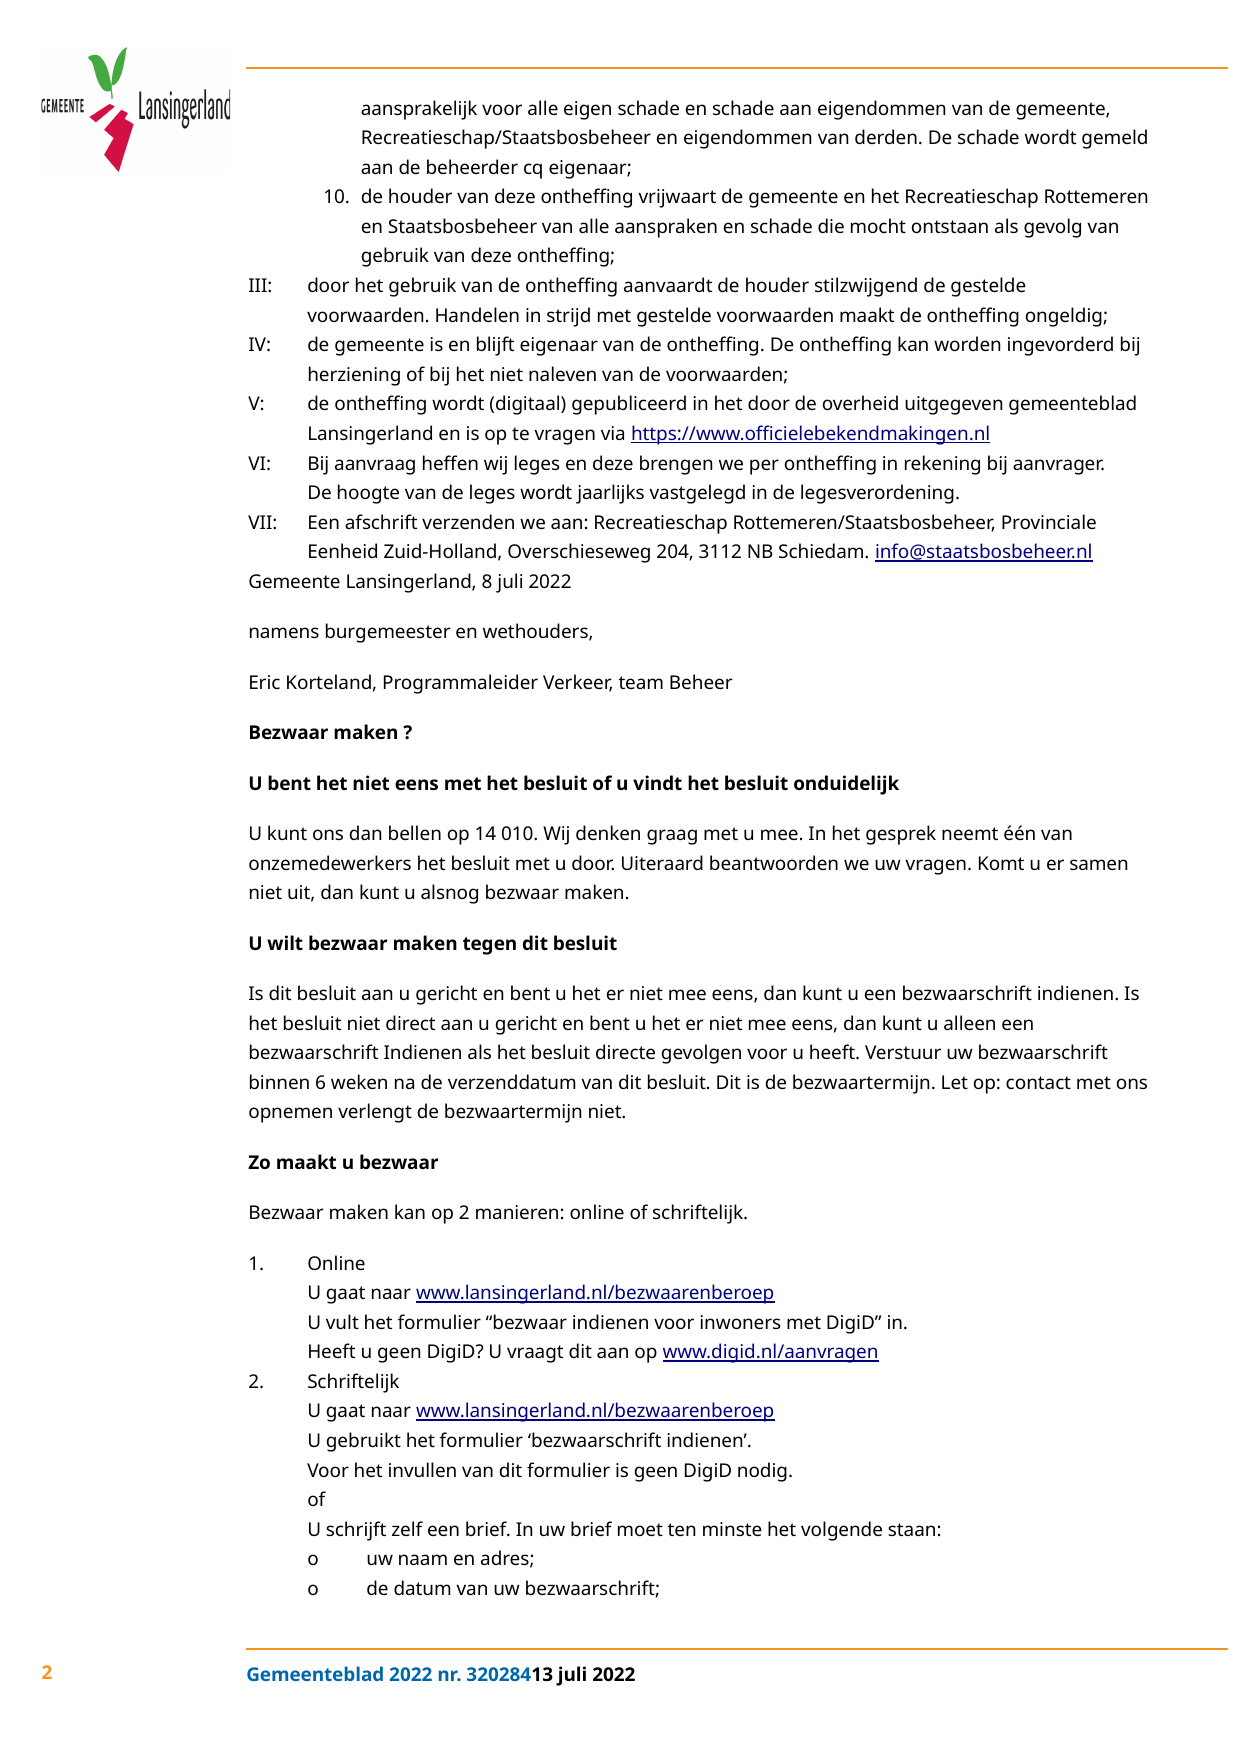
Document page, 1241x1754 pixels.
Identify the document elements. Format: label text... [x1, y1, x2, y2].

list door het gebruik van de ontheffing aanvaardt de houder stilzwijgend de gestelde voorwaarden. Handelen in strijd met gestelde voorwaarden maakt de ontheffing ongeldig; [248, 272, 1152, 328]
text U bent het niet eens met het besluit of u vindt het besluit onduidelijk [248, 770, 1152, 796]
list de ontheffing wordt (digitaal) gepubliceerd in het door de overheid uitgegeven gemeenteblad Lansingerland en is op te vragen via https://www.officielebekendmakingen.nl [248, 391, 1152, 446]
text Zo maakt u bezwaar [248, 1149, 1152, 1175]
list Voor het invullen van dit formulier is geen DigiD nodig. [248, 1457, 1152, 1483]
text Bezwaar maken kan op 2 manieren: online of schriftelijk. [248, 1199, 1152, 1225]
list De hoogte van de leges wordt jaarlijks vastgelegd in de legesverordening. [248, 479, 1152, 505]
text Gemeente Lansingerland, 8 juli 2022 [248, 568, 1152, 594]
list Online [248, 1250, 1152, 1276]
text Bezwaar maken ? [248, 719, 1152, 745]
text Is dit besluit aan u gericht en bent u het er niet mee eens, dan kunt u een bezwaarschrift indienen. Is het besluit niet direct aan u gericht en bent u het er niet mee eens, dan kunt u alleen een bezwaarschrift Indienen als het besluit directe gevolgen voor u heeft. Verstuur uw bezwaarschrift binnen 6 weken na de verzenddatum van dit besluit. Dit is de bezwaartermijn. Let op: contact met ons opnemen verlengt de bezwaartermijn niet. [248, 980, 1152, 1124]
text U kunt ons dan bellen op 14 010. Wij denken graag met u mee. In het gesprek neemt één van onzemedewerkers het besluit met u door. Uiteraard beantwoorden we uw vragen. Komt u er samen niet uit, dan kunt u alsnog bezwaar maken. [248, 820, 1152, 905]
picture [41, 47, 231, 172]
list aansprakelijk voor alle eigen schade en schade aan eigendommen van de gemeente, Recreatieschap/Staatsbosbeheer en eigendommen van derden. De schade wordt gemeld aan de beheerder cq eigenaar; [323, 95, 1152, 180]
list U vult het formulier “bezwaar indienen voor inwoners met DigiD” in. [248, 1309, 1152, 1335]
list of [248, 1486, 1152, 1512]
text namens burgemeester en wethouders, [248, 618, 1152, 644]
text U wilt bezwaar maken tegen dit besluit [248, 930, 1152, 956]
list U gebruikt het formulier ‘bezwaarschrift indienen’. [248, 1427, 1152, 1453]
text Eric Korteland, Programmaleider Verkeer, team Beheer [248, 669, 1152, 695]
list U schrijft zelf een brief. In uw brief moet ten minste het volgende staan: [248, 1516, 1152, 1542]
list Een afschrift verzenden we aan: Recreatieschap Rottemeren/Staatsbosbeheer, Provinciale Eenheid Zuid-Holland, Overschieseweg 204, 3112 NB Schiedam. info@staatsbosbeheer.nl [248, 509, 1152, 564]
list Heeft u geen DigiD? U vraagt dit aan op www.digid.nl/aanvragen [248, 1338, 1152, 1364]
list de gemeente is en blijft eigenaar van de ontheffing. De ontheffing kan worden ingevorderd bij herziening of bij het niet naleven van de voorwaarden; [248, 331, 1152, 387]
list U gaat naar www.lansingerland.nl/bezwaarenberoep [248, 1279, 1152, 1305]
list Schriftelijk [248, 1368, 1152, 1394]
list de houder van deze ontheffing vrijwaart de gemeente en het Recreatieschap Rottemeren en Staatsbosbeheer van alle aanspraken en schade die mocht ontstaan als gevolg van gebruik van deze ontheffing; [323, 183, 1152, 268]
list Bij aanvraag heffen wij leges en deze brengen we per ontheffing in rekening bij aanvrager. [248, 450, 1152, 476]
list de datum van uw bezwaarschrift; [307, 1575, 1152, 1601]
list U gaat naar www.lansingerland.nl/bezwaarenberoep [248, 1398, 1152, 1423]
list uw naam en adres; [307, 1546, 1152, 1571]
